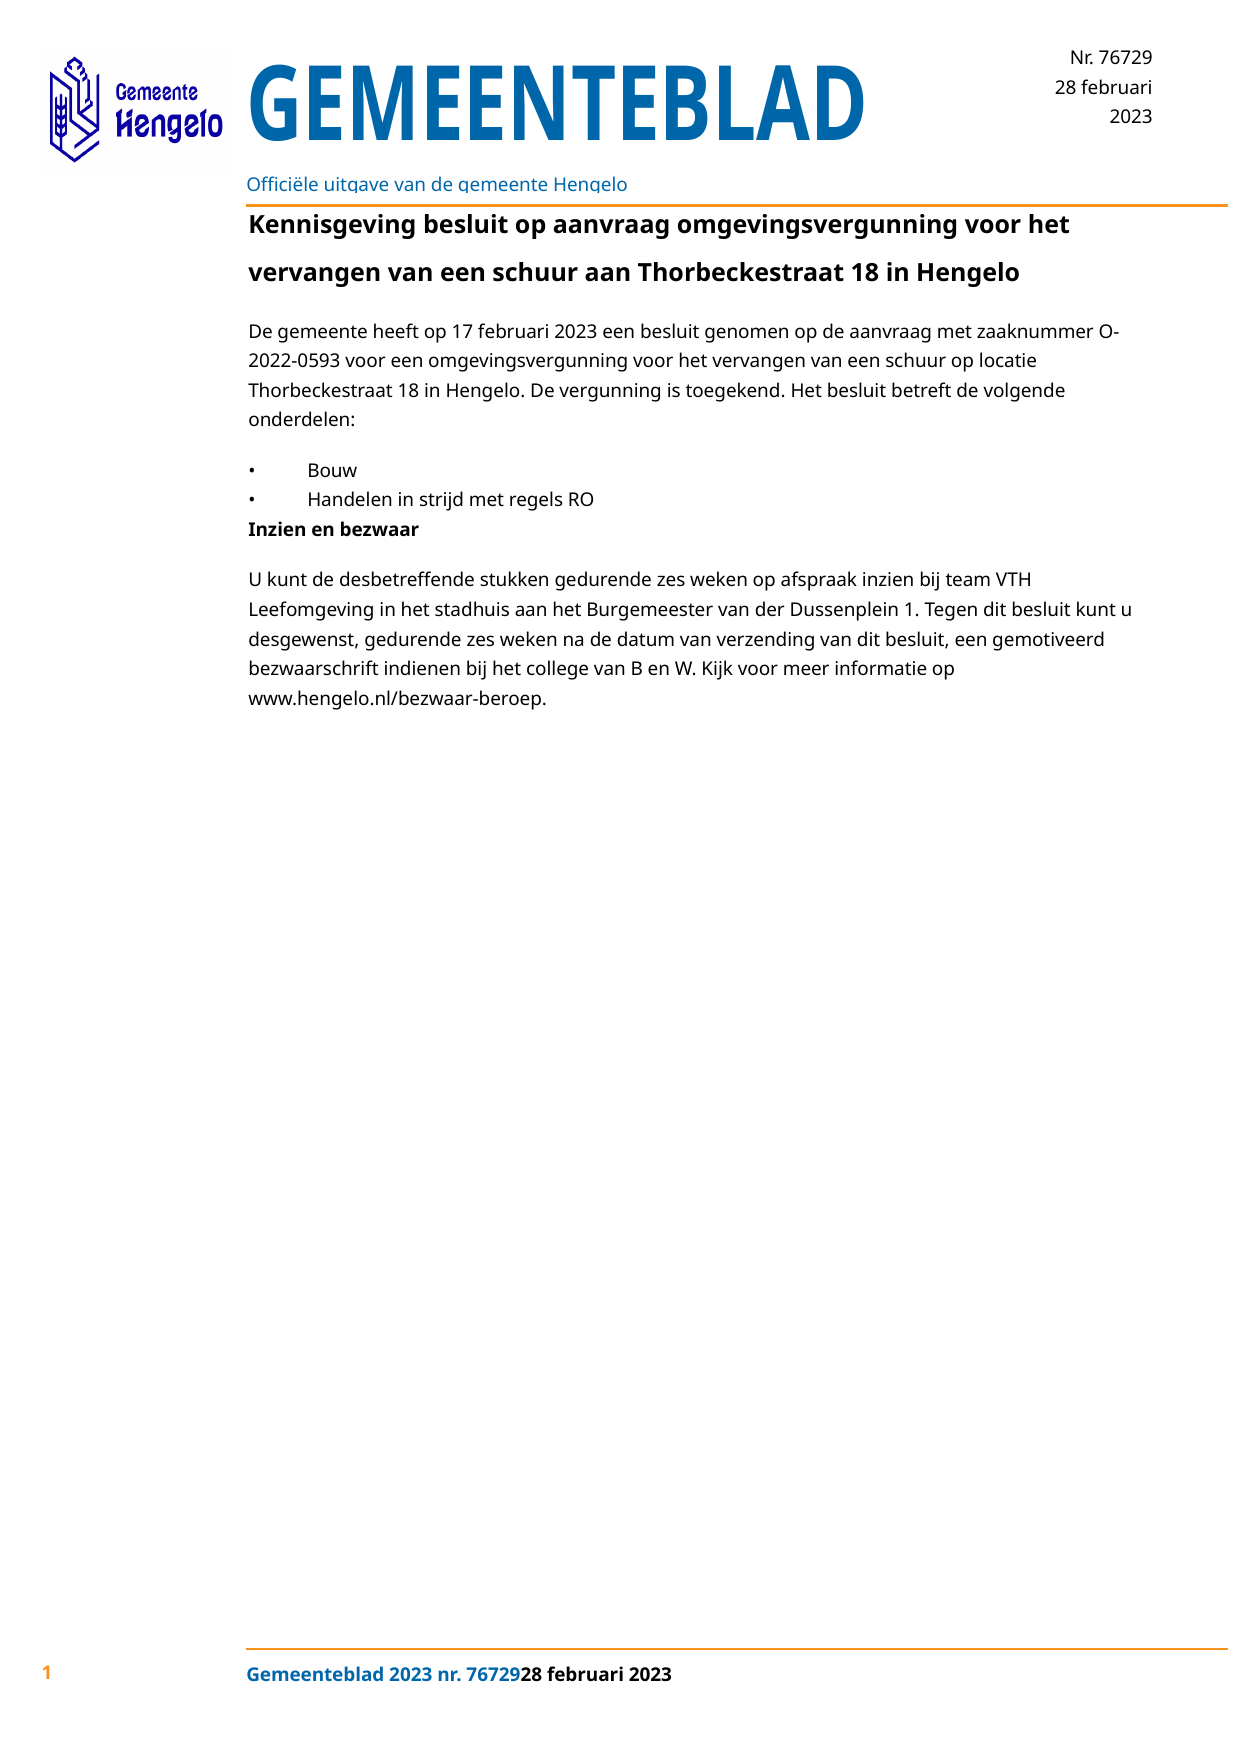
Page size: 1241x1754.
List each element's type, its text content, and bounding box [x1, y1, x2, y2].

text U kunt de desbetreffende stukken gedurende zes weken op afspraak inzien bij team VTH Leefomgeving in het stadhuis aan het Burgemeester van der Dussenplein 1. Tegen dit besluit kunt u desgewenst, gedurende zes weken na de datum van verzending van dit besluit, een gemotiveerd bezwaarschrift indienen bij het college van B en W. Kijk voor meer informatie op www.hengelo.nl/bezwaar-beroep. [248, 567, 1152, 711]
picture [41, 47, 231, 172]
text Inzien en bezwaar [248, 516, 1152, 542]
text Kennisgeving besluit op aanvraag omgevingsvergunning voor het vervangen van een schuur aan Thorbeckestraat 18 in Hengelo [248, 207, 1152, 288]
text De gemeente heeft op 17 februari 2023 een besluit genomen op de aanvraag met zaaknummer O-2022-0593 voor een omgevingsvergunning voor het vervangen van een schuur op locatie Thorbeckestraat 18 in Hengelo. De vergunning is toegekend. Het besluit betreft de volgende onderdelen: [248, 318, 1152, 432]
list Handelen in strijd met regels RO [248, 487, 1152, 512]
list Bouw [248, 457, 1152, 483]
